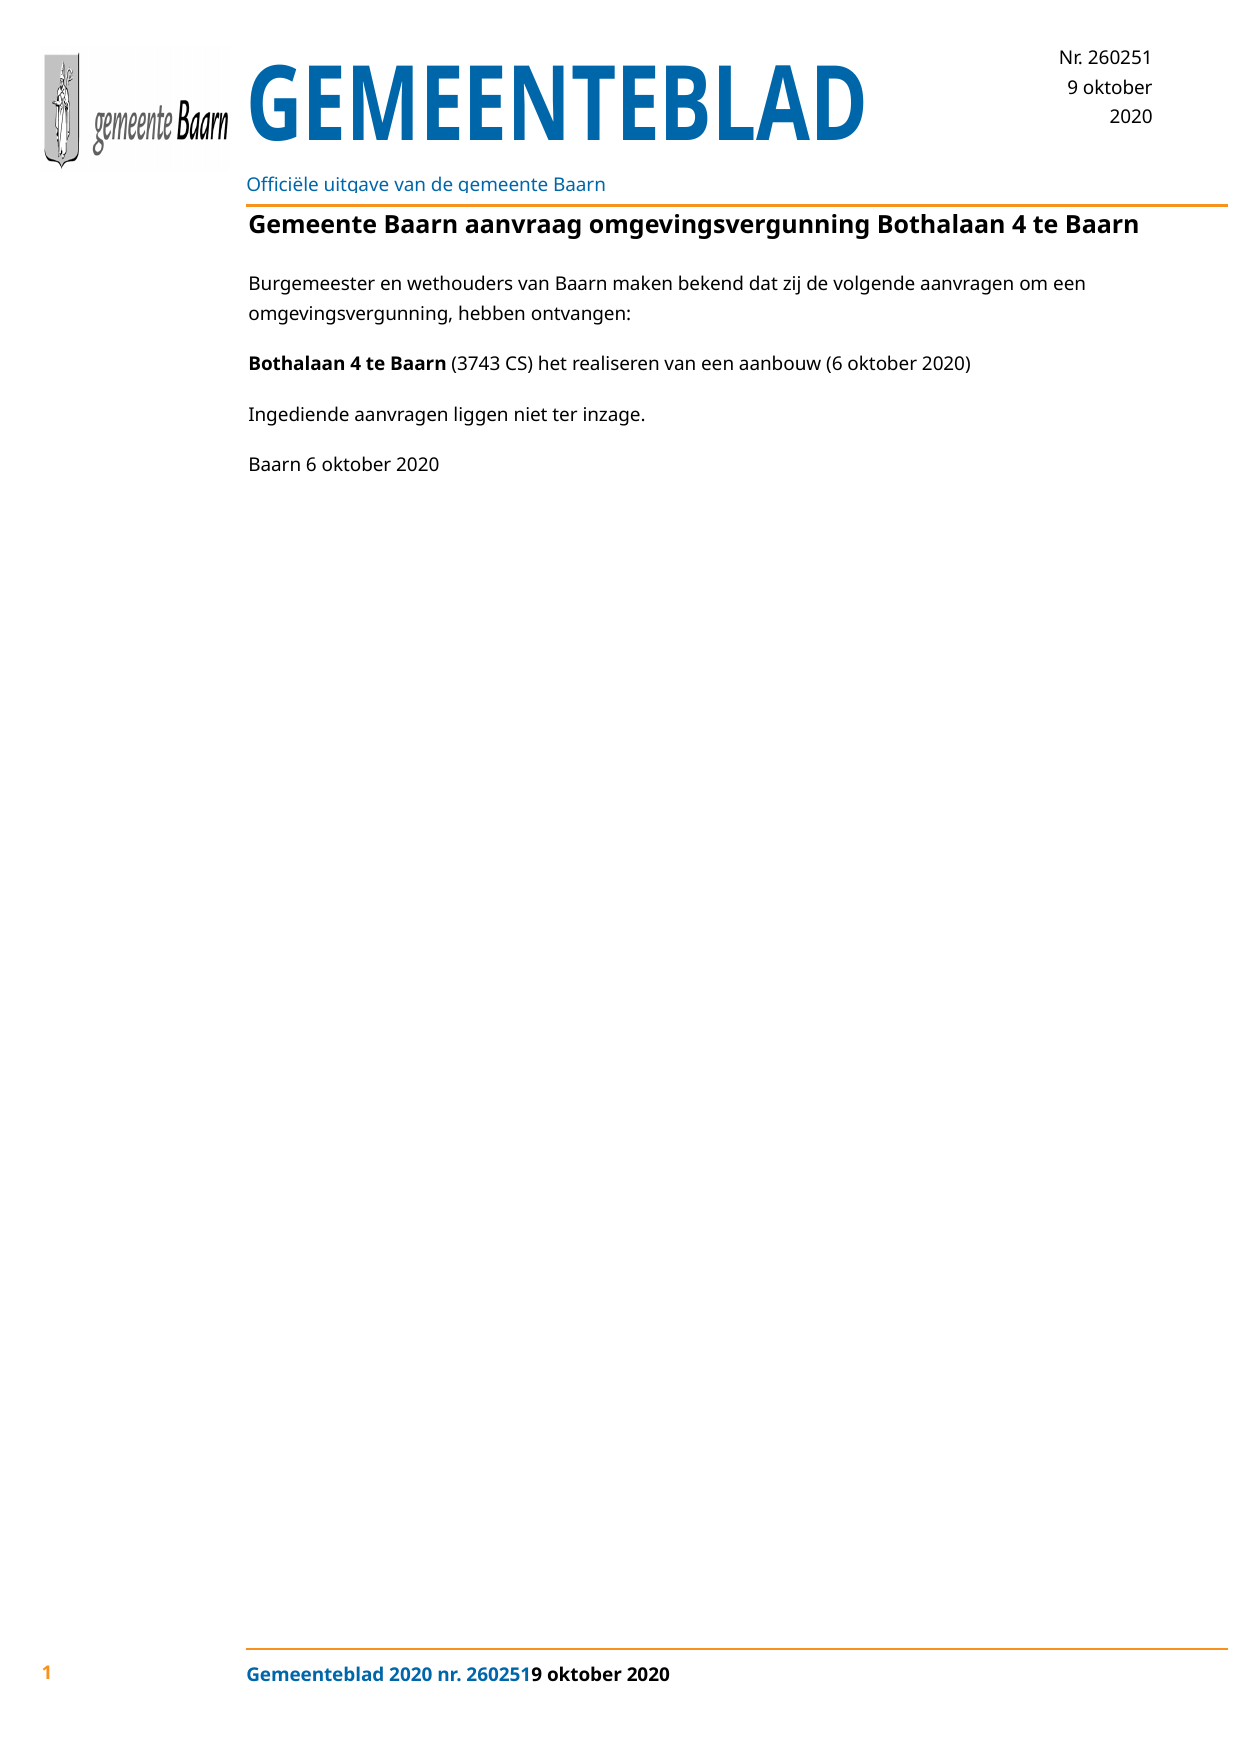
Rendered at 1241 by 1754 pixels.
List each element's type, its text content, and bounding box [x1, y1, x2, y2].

text Baarn 6 oktober 2020 [248, 451, 1152, 477]
text Burgemeester en wethouders van Baarn maken bekend dat zij de volgende aanvragen om een omgevingsvergunning, hebben ontvangen: [248, 270, 1152, 326]
picture [41, 47, 231, 172]
text Bothalaan 4 te Baarn (3743 CS) het realiseren van een aanbouw (6 oktober 2020) [248, 350, 1152, 376]
text Gemeente Baarn aanvraag omgevingsvergunning Bothalaan 4 te Baarn [248, 207, 1152, 241]
text Ingediende aanvragen liggen niet ter inzage. [248, 401, 1152, 426]
